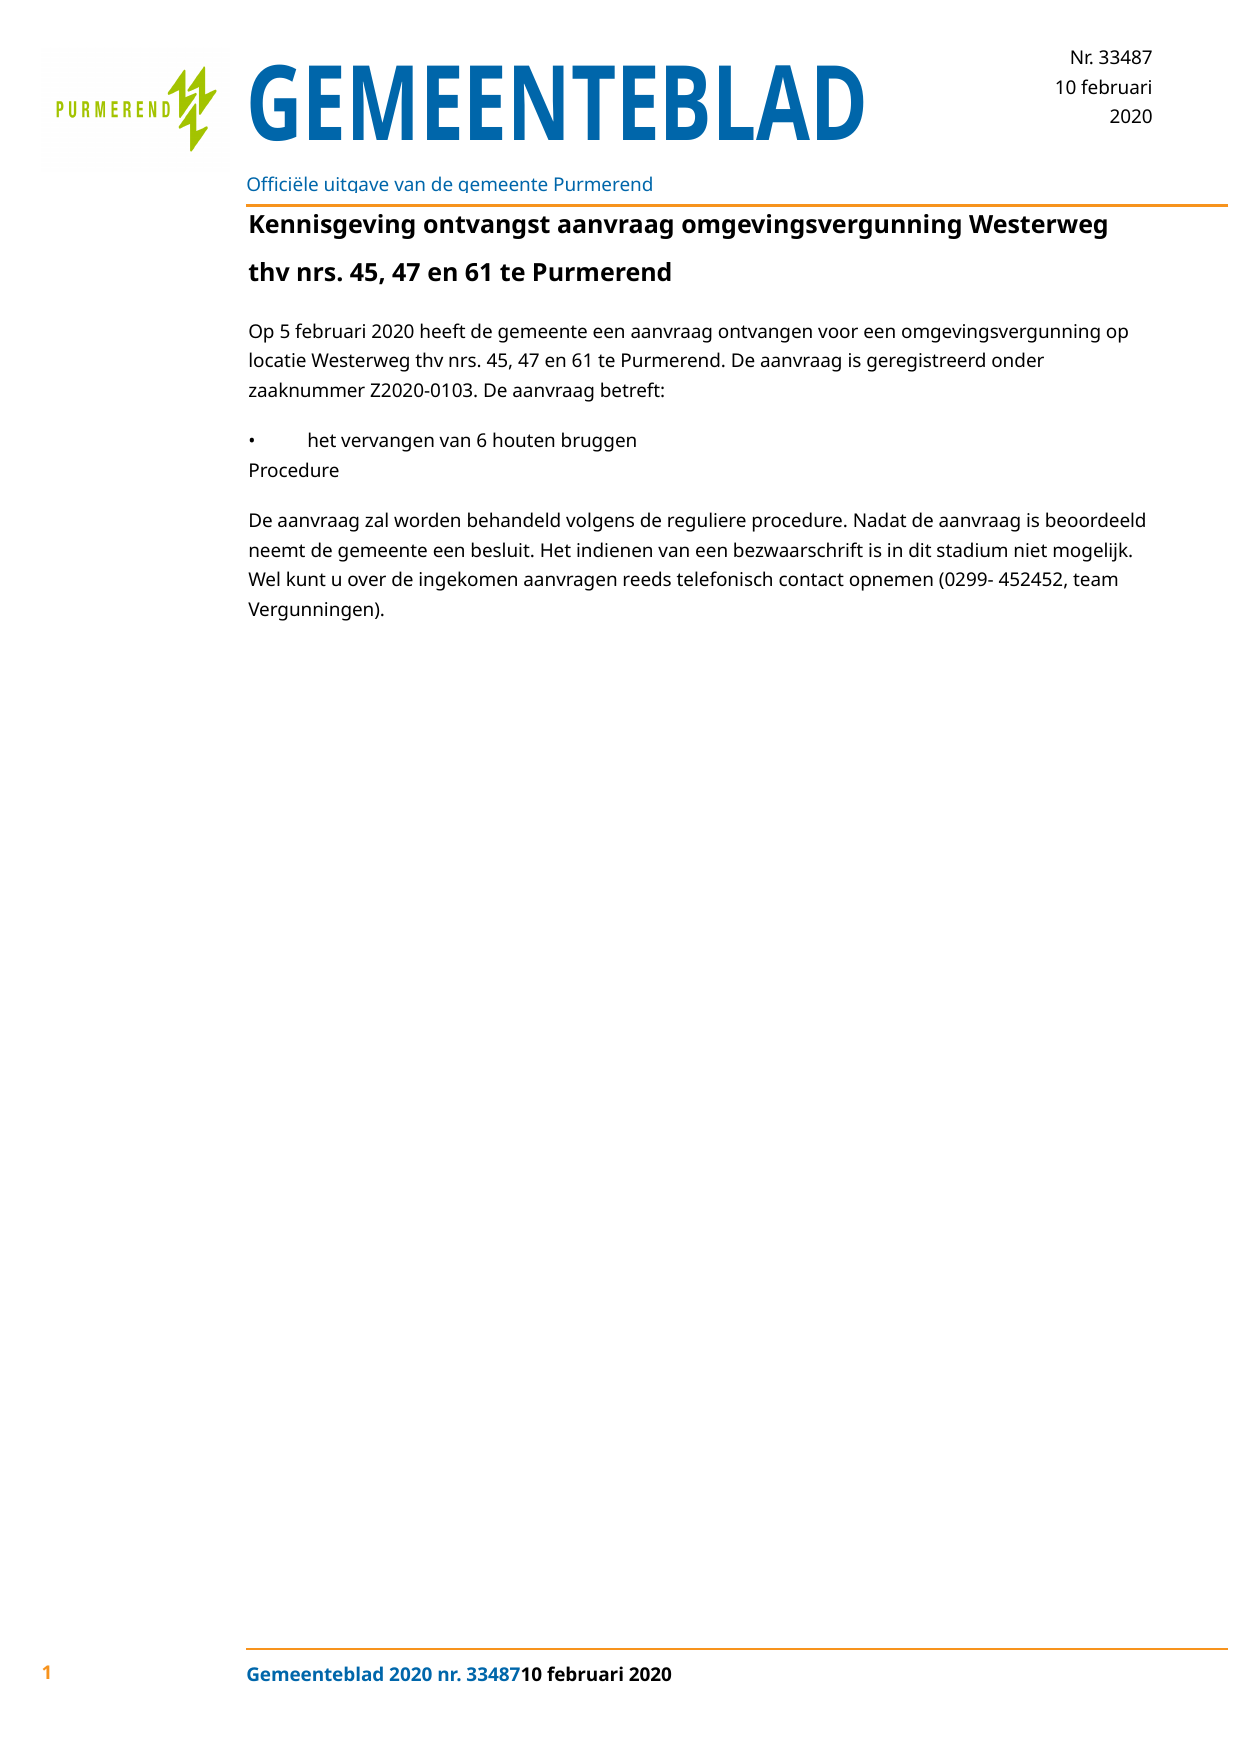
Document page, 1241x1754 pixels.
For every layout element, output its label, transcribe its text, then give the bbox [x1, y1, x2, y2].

text De aanvraag zal worden behandeld volgens de reguliere procedure. Nadat de aanvraag is beoordeeld neemt de gemeente een besluit. Het indienen van een bezwaarschrift is in dit stadium niet mogelijk. Wel kunt u over de ingekomen aanvragen reeds telefonisch contact opnemen (0299- 452452, team Vergunningen). [248, 507, 1152, 622]
text Kennisgeving ontvangst aanvraag omgevingsvergunning Westerweg thv nrs. 45, 47 en 61 te Purmerend [248, 207, 1152, 288]
picture [41, 47, 231, 172]
text Procedure [248, 457, 1152, 483]
text Op 5 februari 2020 heeft de gemeente een aanvraag ontvangen voor een omgevingsvergunning op locatie Westerweg thv nrs. 45, 47 en 61 te Purmerend. De aanvraag is geregistreerd onder zaaknummer Z2020-0103. De aanvraag betreft: [248, 318, 1152, 403]
list het vervangen van 6 houten bruggen [248, 427, 1152, 453]
